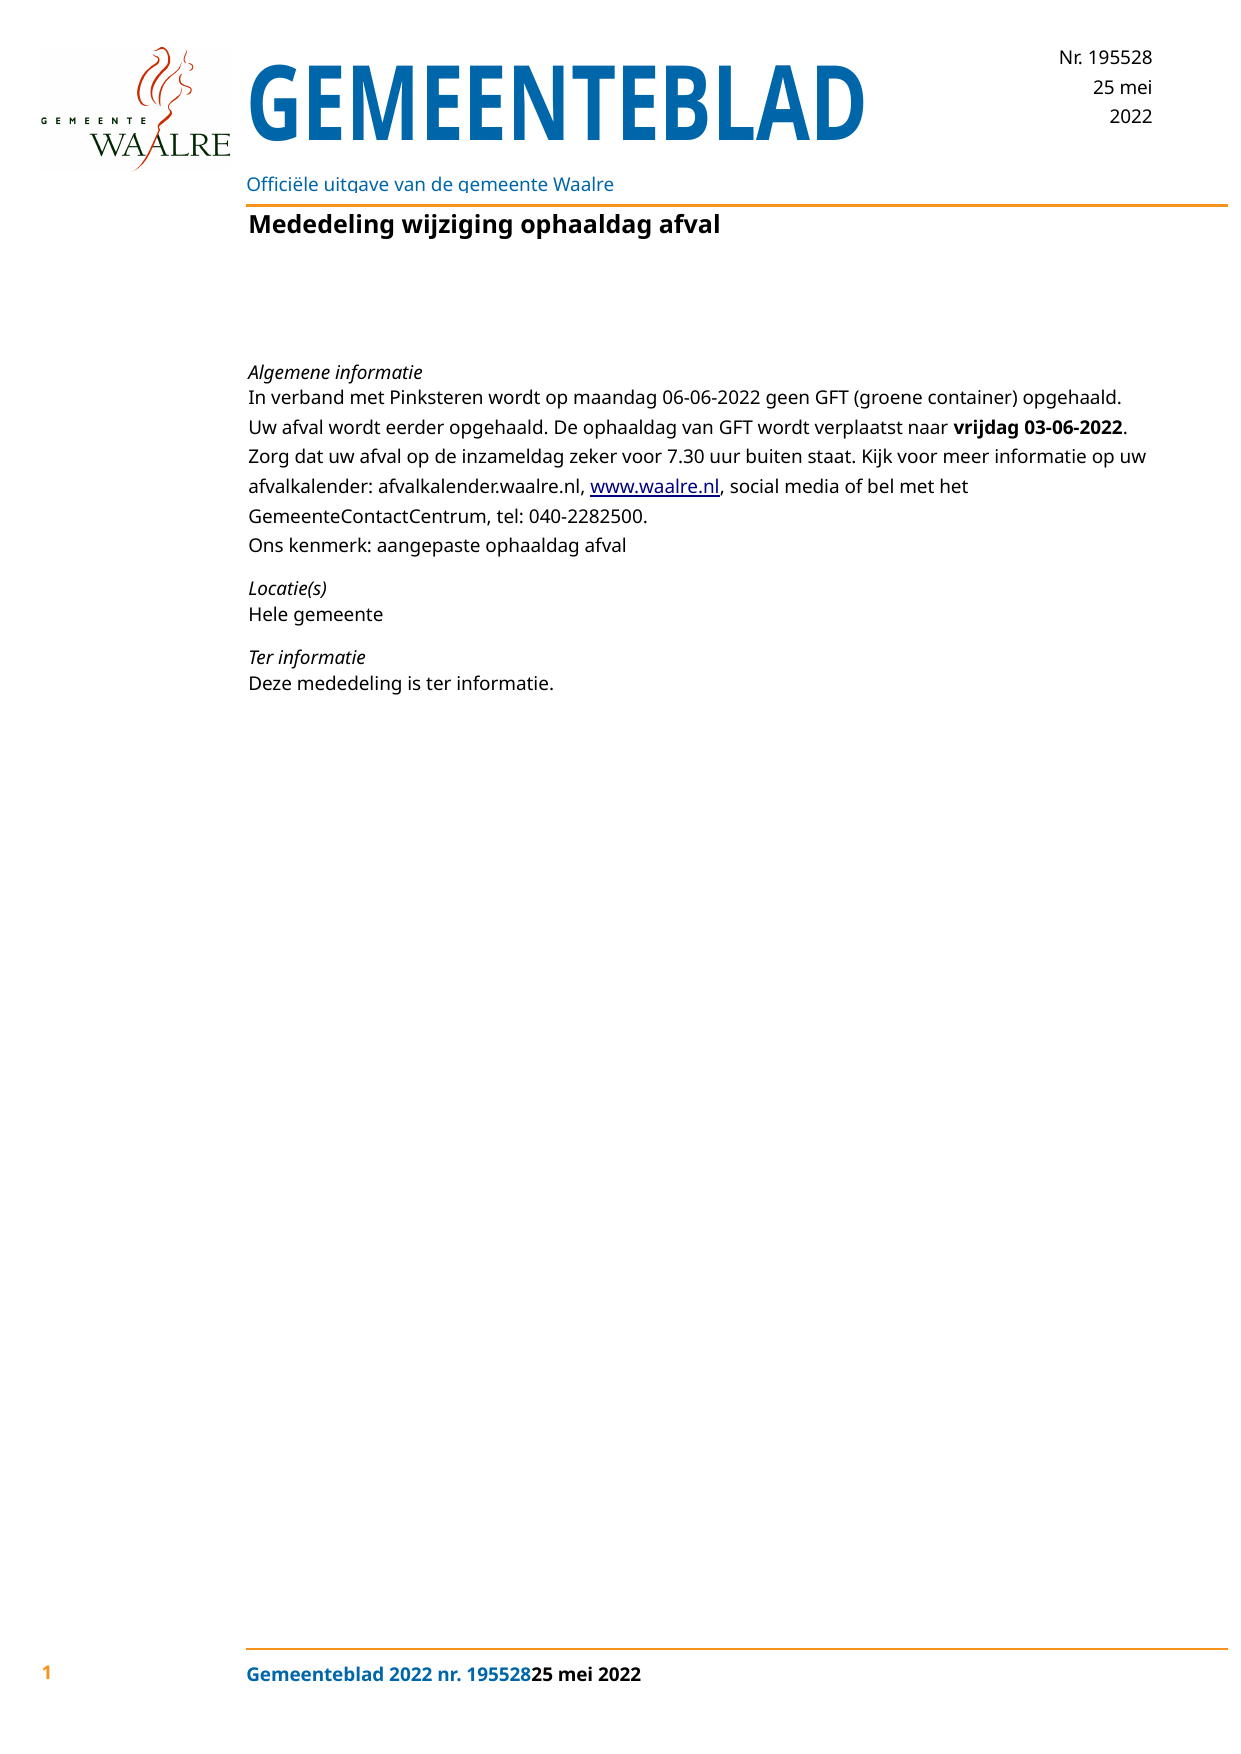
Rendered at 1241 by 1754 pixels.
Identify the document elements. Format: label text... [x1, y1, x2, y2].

text Zorg dat uw afval op de inzameldag zeker voor 7.30 uur buiten staat. Kijk voor meer informatie op uw afvalkalender: afvalkalender.waalre.nl, www.waalre.nl, social media of bel met het GemeenteContactCentrum, tel: 040-2282500. [248, 444, 1152, 529]
text Deze mededeling is ter informatie. [248, 670, 1152, 696]
text Hele gemeente [248, 601, 1152, 627]
text Mededeling wijziging ophaaldag afval [248, 207, 1152, 241]
picture [41, 47, 231, 172]
text Ter informatie [248, 644, 1152, 670]
text Ons kenmerk: aangepaste ophaaldag afval [248, 532, 1152, 558]
text Algemene informatie [248, 359, 1152, 384]
text Locatie(s) [248, 576, 1152, 601]
text In verband met Pinksteren wordt op maandag 06-06-2022 geen GFT (groene container) opgehaald. Uw afval wordt eerder opgehaald. De ophaaldag van GFT wordt verplaatst naar vrijdag 03-06-2022. [248, 384, 1152, 440]
